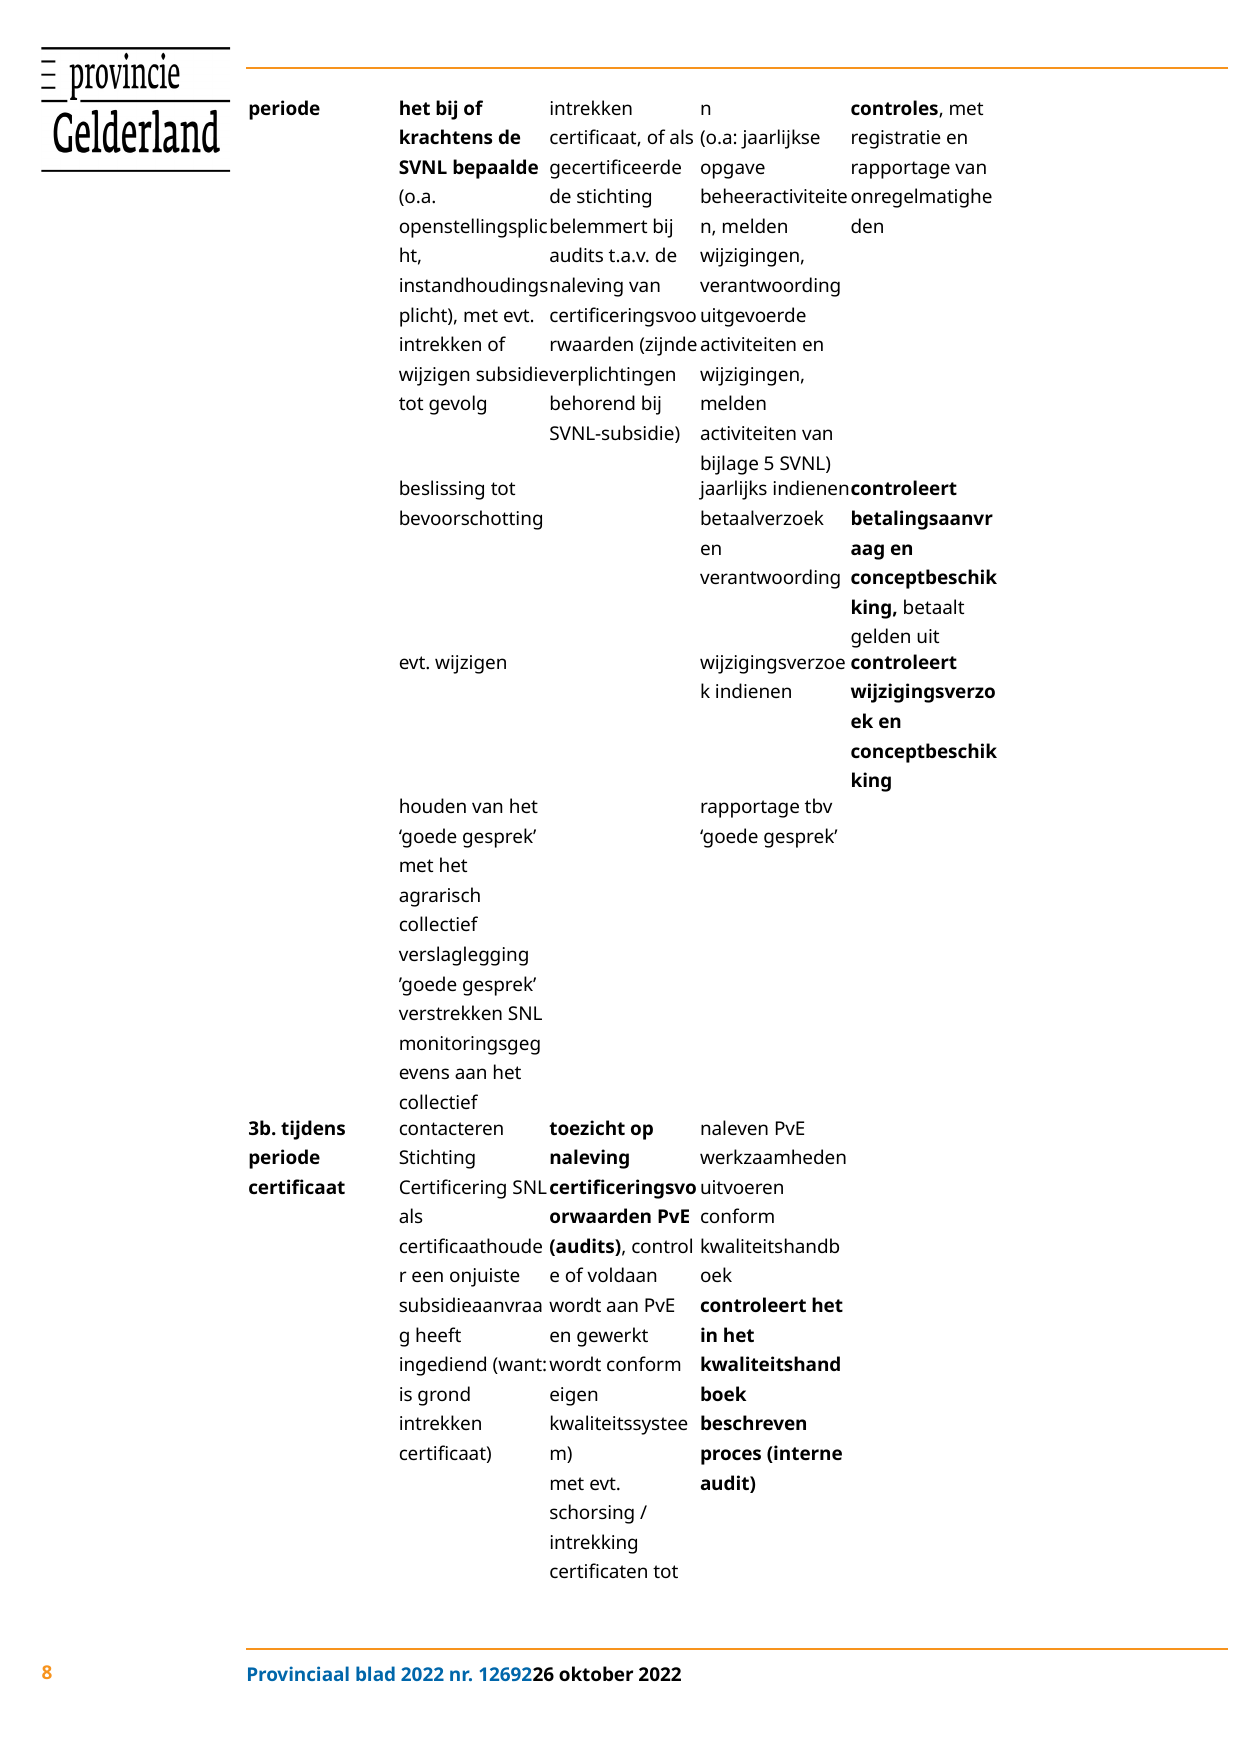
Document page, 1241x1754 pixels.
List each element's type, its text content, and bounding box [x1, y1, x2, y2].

table_cell n (o.a: jaarlijkse opgave beheeractiviteiten, melden wijzigingen, verantwoording uitgevoerde activiteiten en wijzigingen, melden activiteiten van bijlage 5 SVNL) [700, 95, 850, 476]
table_cell naleven PvE werkzaamheden uitvoeren conform kwaliteitshandboek controleert het in het kwaliteitshandboek beschreven proces (interne audit) [700, 1115, 850, 1584]
table_cell [549, 793, 700, 1115]
table_cell 3b. tijdens periode certificaat [248, 1115, 398, 1584]
table_cell [850, 1115, 1001, 1584]
table_cell [1001, 701, 1152, 793]
table_cell [549, 476, 700, 649]
picture [41, 47, 231, 172]
table_cell wijzigingsverzoek indienen [700, 649, 850, 793]
table_cell intrekken certificaat, of als gecertificeerde de stichting belemmert bij audits t.a.v. de naleving van certificeringsvoorwaarden (zijnde verplichtingen behorend bij SVNL-subsidie) [549, 95, 700, 476]
table_cell evt. wijzigen [399, 649, 549, 793]
table_cell [549, 649, 700, 793]
table_cell het bij of krachtens de SVNL bepaalde (o.a. openstellingsplicht, instandhoudingsplicht), met evt. intrekken of wijzigen subsidie tot gevolg [399, 95, 549, 476]
table_cell [850, 793, 1001, 1115]
table_cell houden van het ‘goede gesprek’ met het agrarisch collectief verslaglegging ’goede gesprek’ verstrekken SNL monitoringsgegevens aan het collectief [399, 793, 549, 1115]
table_cell contacteren Stichting Certificering SNL als certificaathouder een onjuiste subsidieaanvraag heeft ingediend (want: is grond intrekken certificaat) [399, 1115, 549, 1584]
table_cell rapportage tbv ‘goede gesprek’ [700, 793, 850, 1115]
table_cell controleert wijzigingsverzoek en conceptbeschikking [850, 649, 1001, 793]
table_cell jaarlijks indienen betaalverzoek en verantwoording [700, 476, 850, 649]
table_cell [1001, 675, 1152, 701]
table_cell beslissing tot bevoorschotting [399, 476, 549, 649]
table_cell periode [248, 95, 398, 1115]
table_cell controles, met registratie en rapportage van onregelmatigheden [850, 95, 1001, 476]
table_cell toezicht op naleving certificeringsvoorwaarden PvE (audits), controle of voldaan wordt aan PvE en gewerkt wordt conform eigen kwaliteitssysteem) met evt. schorsing / intrekking certificaten tot [549, 1115, 700, 1584]
table_cell controleert betalingsaanvraag en conceptbeschikking, betaalt gelden uit [850, 476, 1001, 649]
